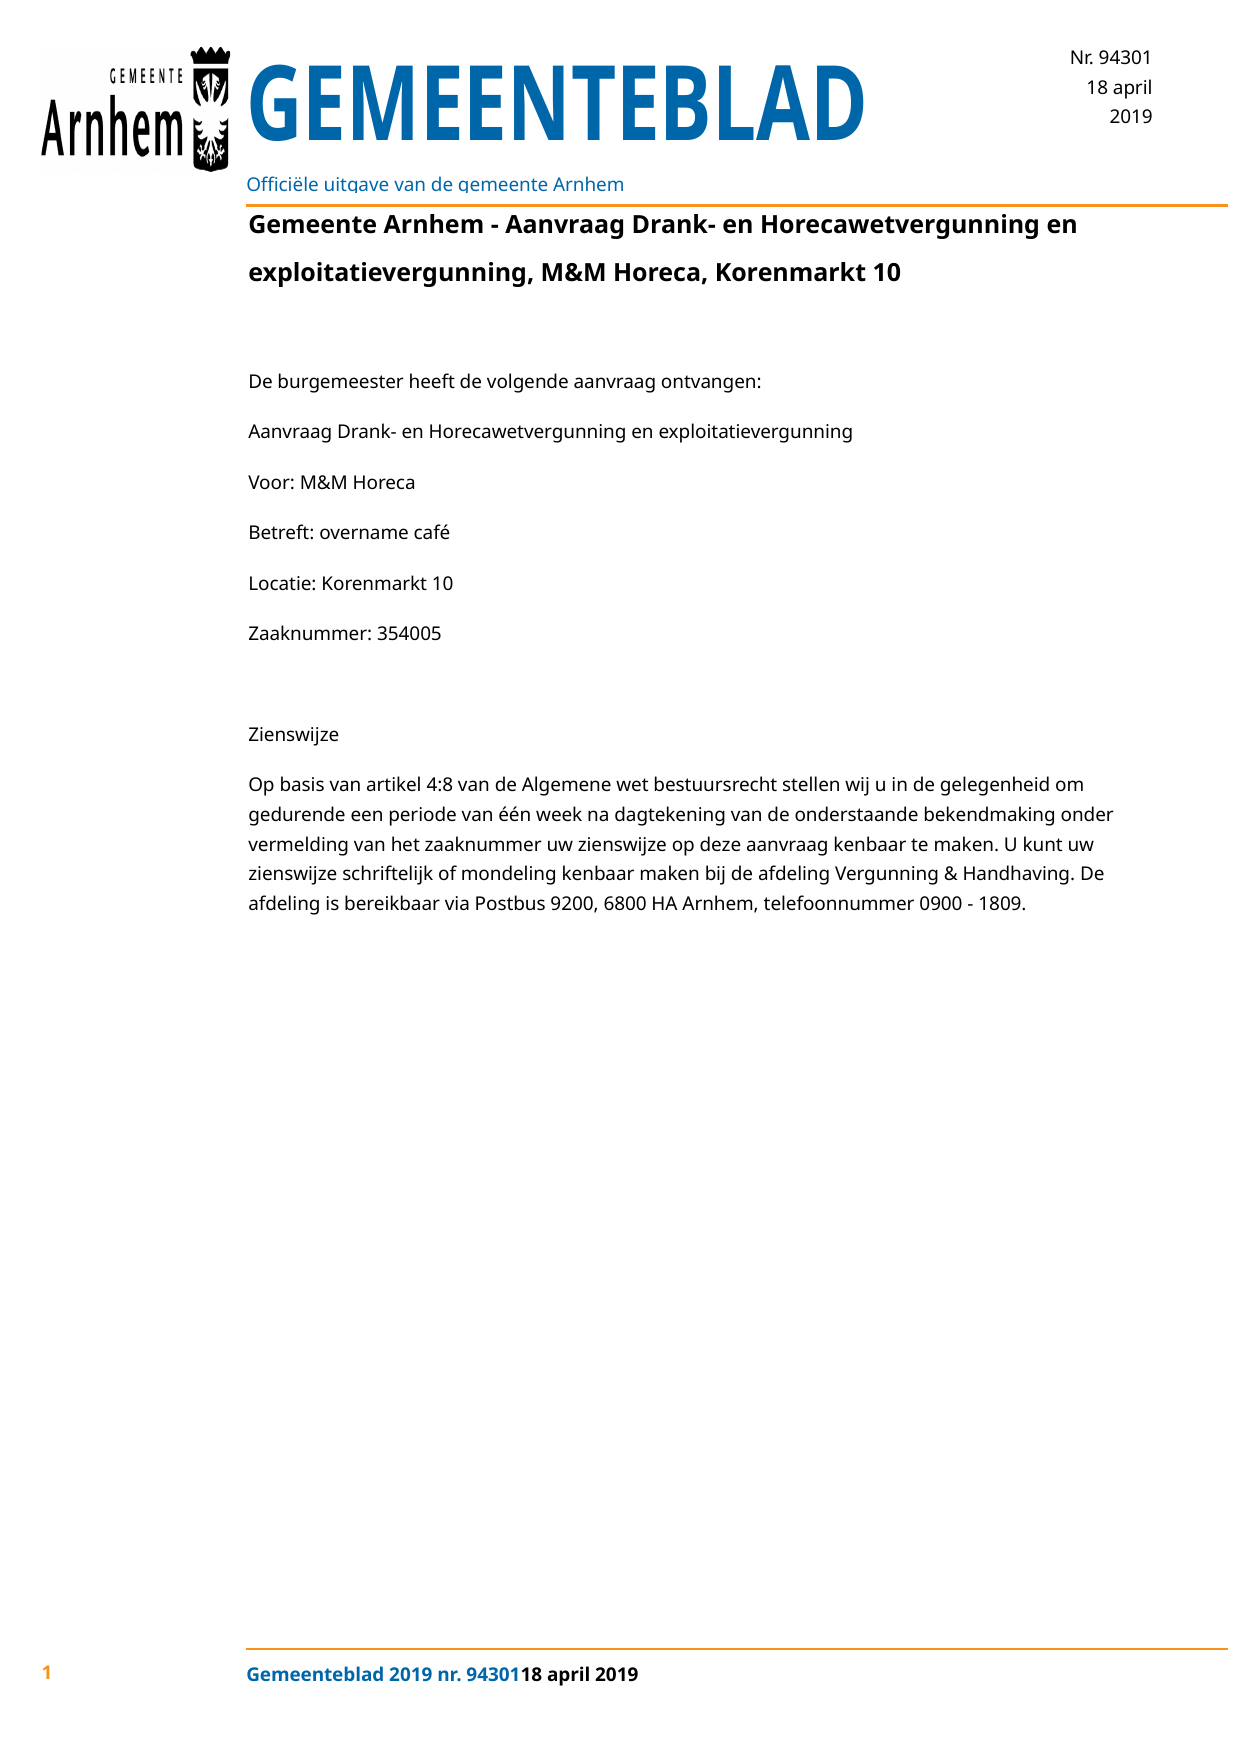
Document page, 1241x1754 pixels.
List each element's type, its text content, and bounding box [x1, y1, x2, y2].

picture [41, 47, 231, 172]
text Gemeente Arnhem - Aanvraag Drank- en Horecawetvergunning en exploitatievergunning, M&M Horeca, Korenmarkt 10 [248, 207, 1152, 288]
text Zienswijze [248, 721, 1152, 747]
text Op basis van artikel 4:8 van de Algemene wet bestuursrecht stellen wij u in de gelegenheid om gedurende een periode van één week na dagtekening van de onderstaande bekendmaking onder vermelding van het zaaknummer uw zienswijze op deze aanvraag kenbaar te maken. U kunt uw zienswijze schriftelijk of mondeling kenbaar maken bij de afdeling Vergunning & Handhaving. De afdeling is bereikbaar via Postbus 9200, 6800 HA Arnhem, telefoonnummer 0900 - 1809. [248, 772, 1152, 916]
text Zaaknummer: 354005 [248, 620, 1152, 646]
text De burgemeester heeft de volgende aanvraag ontvangen: [248, 368, 1152, 394]
text Locatie: Korenmarkt 10 [248, 570, 1152, 596]
text Aanvraag Drank- en Horecawetvergunning en exploitatievergunning [248, 419, 1152, 444]
text Voor: M&M Horeca [248, 469, 1152, 495]
text Betreft: overname café [248, 519, 1152, 545]
